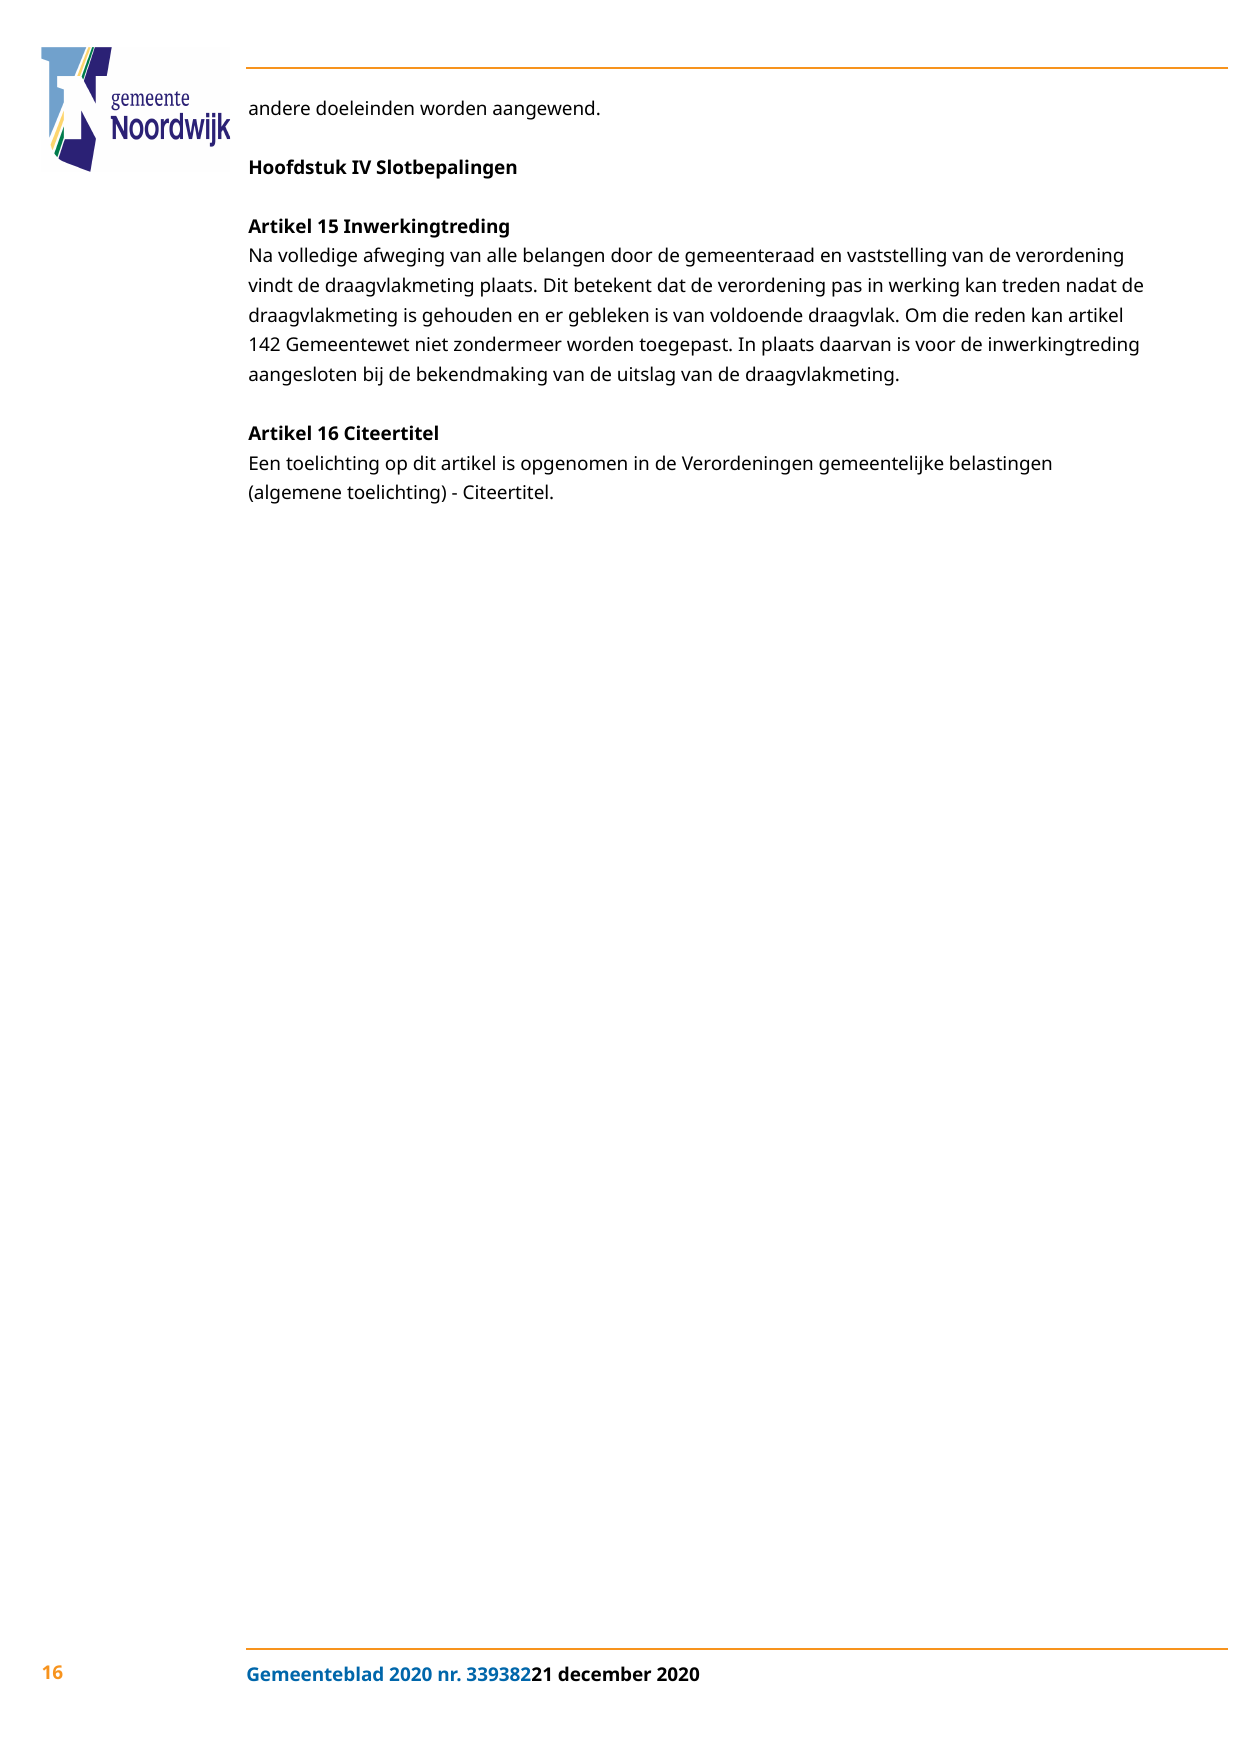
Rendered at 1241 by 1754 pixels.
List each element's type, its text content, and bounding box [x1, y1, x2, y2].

text Artikel 16 Citeertitel [248, 420, 1152, 446]
text Hoofdstuk IV Slotbepalingen [248, 154, 1152, 180]
picture [41, 47, 231, 172]
text Een toelichting op dit artikel is opgenomen in de Verordeningen gemeentelijke belastingen (algemene toelichting) - Citeertitel. [248, 450, 1152, 505]
text Na volledige afweging van alle belangen door de gemeenteraad en vaststelling van de verordening vindt de draagvlakmeting plaats. Dit betekent dat de verordening pas in werking kan treden nadat de draagvlakmeting is gehouden en er gebleken is van voldoende draagvlak. Om die reden kan artikel 142 Gemeentewet niet zondermeer worden toegepast. In plaats daarvan is voor de inwerkingtreding aangesloten bij de bekendmaking van de uitslag van de draagvlakmeting. [248, 243, 1152, 387]
text Artikel 15 Inwerkingtreding [248, 213, 1152, 239]
text andere doeleinden worden aangewend. [248, 95, 1152, 121]
